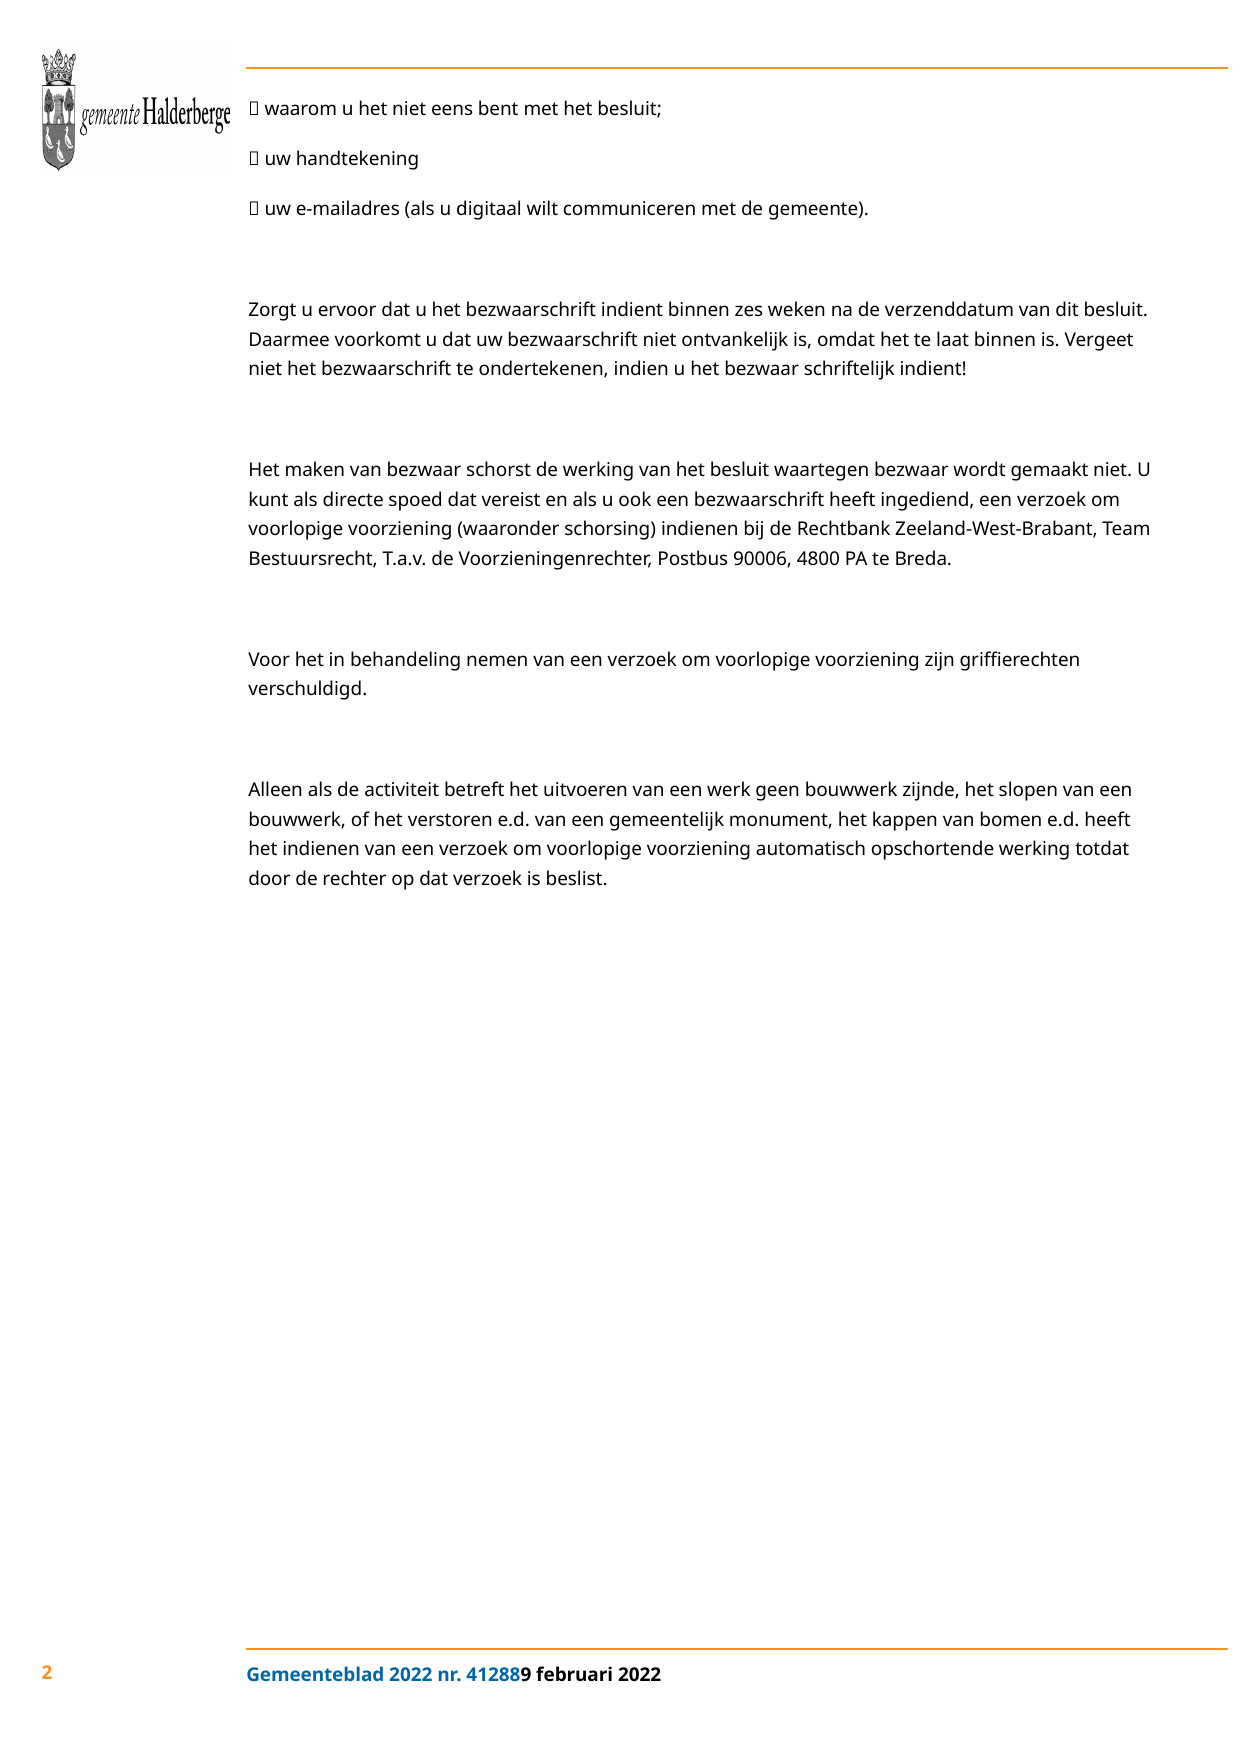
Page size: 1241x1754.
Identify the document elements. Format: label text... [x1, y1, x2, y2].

text Zorgt u ervoor dat u het bezwaarschrift indient binnen zes weken na de verzenddatum van dit besluit. Daarmee voorkomt u dat uw bezwaarschrift niet ontvankelijk is, omdat het te laat binnen is. Vergeet niet het bezwaarschrift te ondertekenen, indien u het bezwaar schriftelijk indient! [248, 296, 1152, 381]
picture [41, 47, 231, 172]
text  waarom u het niet eens bent met het besluit; [248, 95, 1152, 121]
text Alleen als de activiteit betreft het uitvoeren van een werk geen bouwwerk zijnde, het slopen van een bouwwerk, of het verstoren e.d. van een gemeentelijk monument, het kappen van bomen e.d. heeft het indienen van een verzoek om voorlopige voorziening automatisch opschortende werking totdat door de rechter op dat verzoek is beslist. [248, 776, 1152, 891]
text  uw e-mailadres (als u digitaal wilt communiceren met de gemeente). [248, 196, 1152, 221]
text  uw handtekening [248, 145, 1152, 171]
text Voor het in behandeling nemen van een verzoek om voorlopige voorziening zijn griffierechten verschuldigd. [248, 646, 1152, 701]
text Het maken van bezwaar schorst de werking van het besluit waartegen bezwaar wordt gemaakt niet. U kunt als directe spoed dat vereist en als u ook een bezwaarschrift heeft ingediend, een verzoek om voorlopige voorziening (waaronder schorsing) indienen bij de Rechtbank Zeeland-West-Brabant, Team Bestuursrecht, T.a.v. de Voorzieningenrechter, Postbus 90006, 4800 PA te Breda. [248, 456, 1152, 571]
